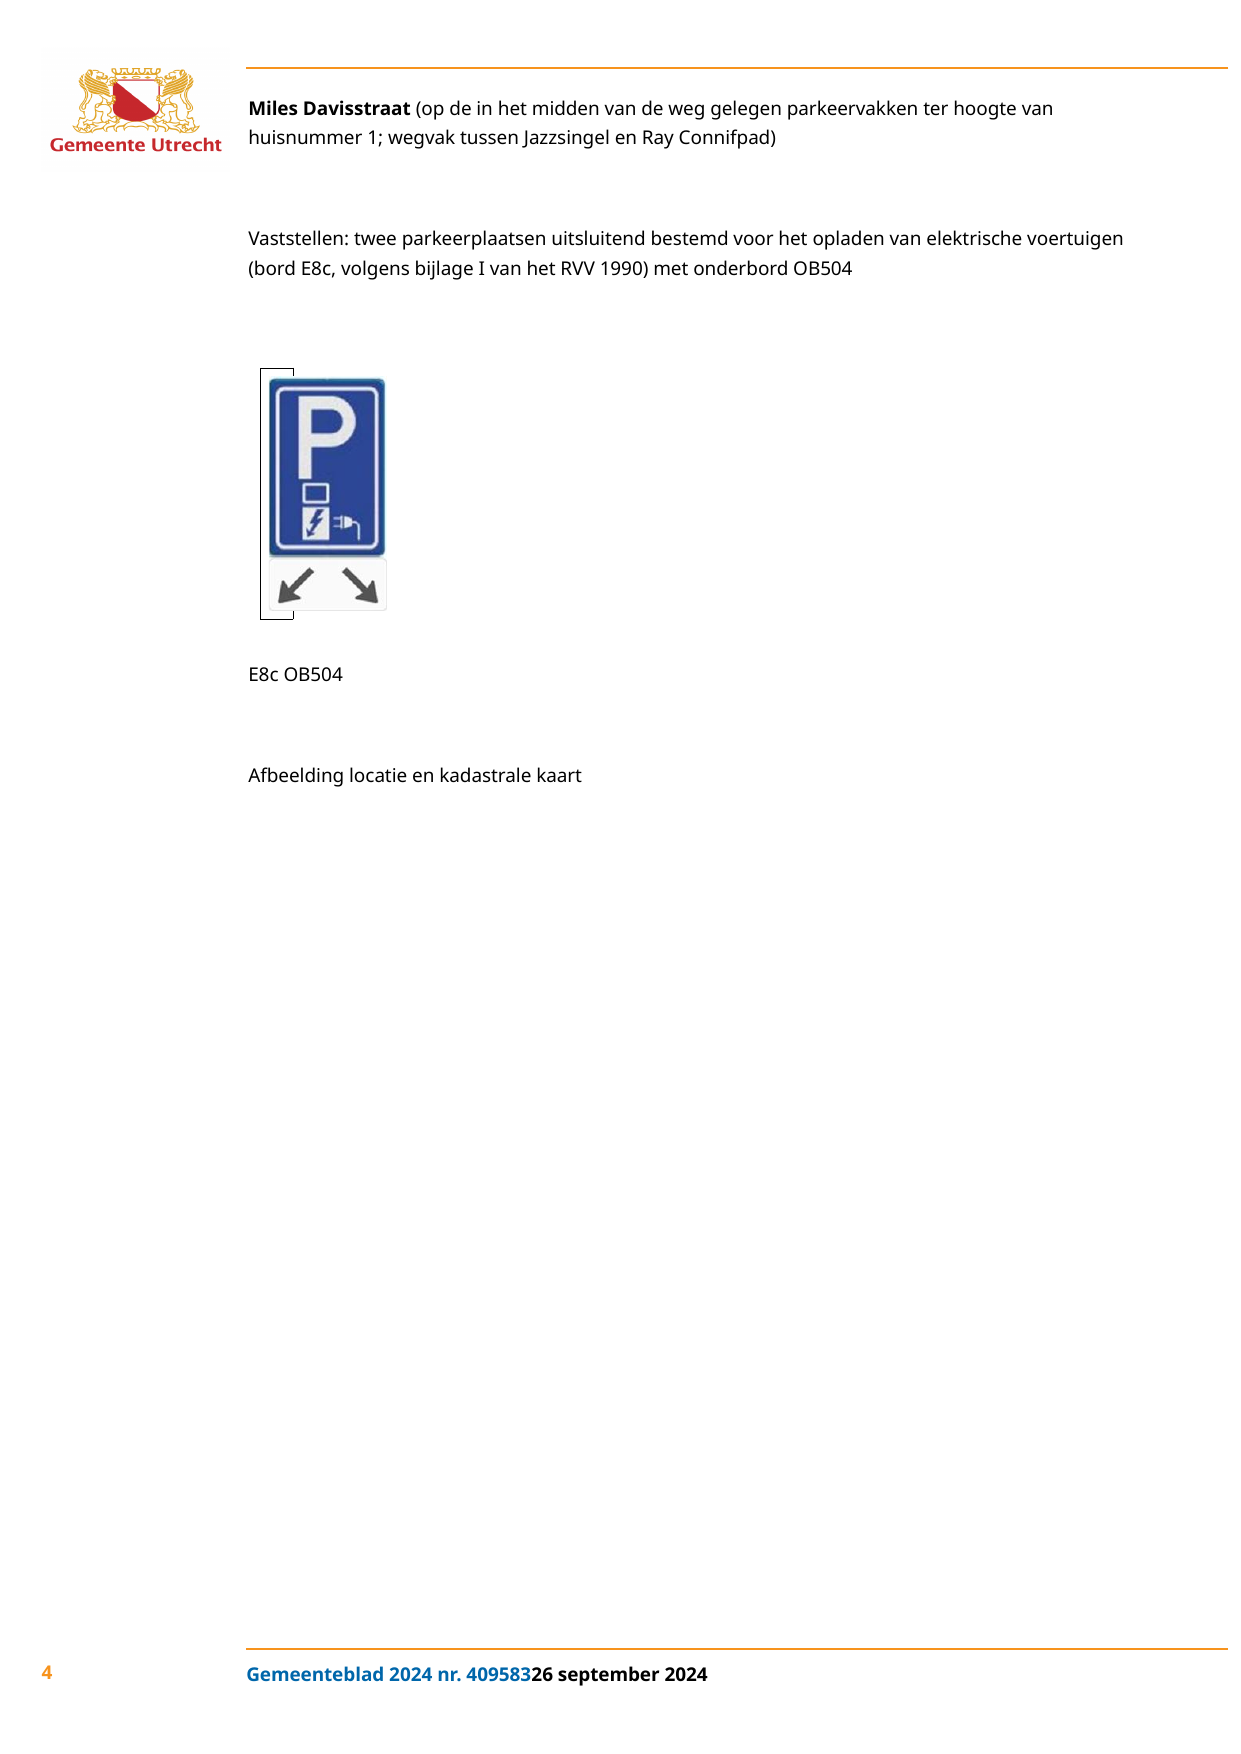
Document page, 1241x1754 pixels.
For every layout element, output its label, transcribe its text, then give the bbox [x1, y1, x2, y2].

picture [268, 376, 387, 611]
picture [41, 47, 231, 172]
text Vaststellen: twee parkeerplaatsen uitsluitend bestemd voor het opladen van elektrische voertuigen (bord E8c, volgens bijlage I van het RVV 1990) met onderbord OB504 [248, 225, 1152, 281]
text E8c OB504 [248, 661, 1152, 687]
text Miles Davisstraat (op de in het midden van de weg gelegen parkeervakken ter hoogte van huisnummer 1; wegvak tussen Jazzsingel en Ray Connifpad) [248, 95, 1152, 150]
text Afbeelding locatie en kadastrale kaart [248, 762, 1152, 788]
